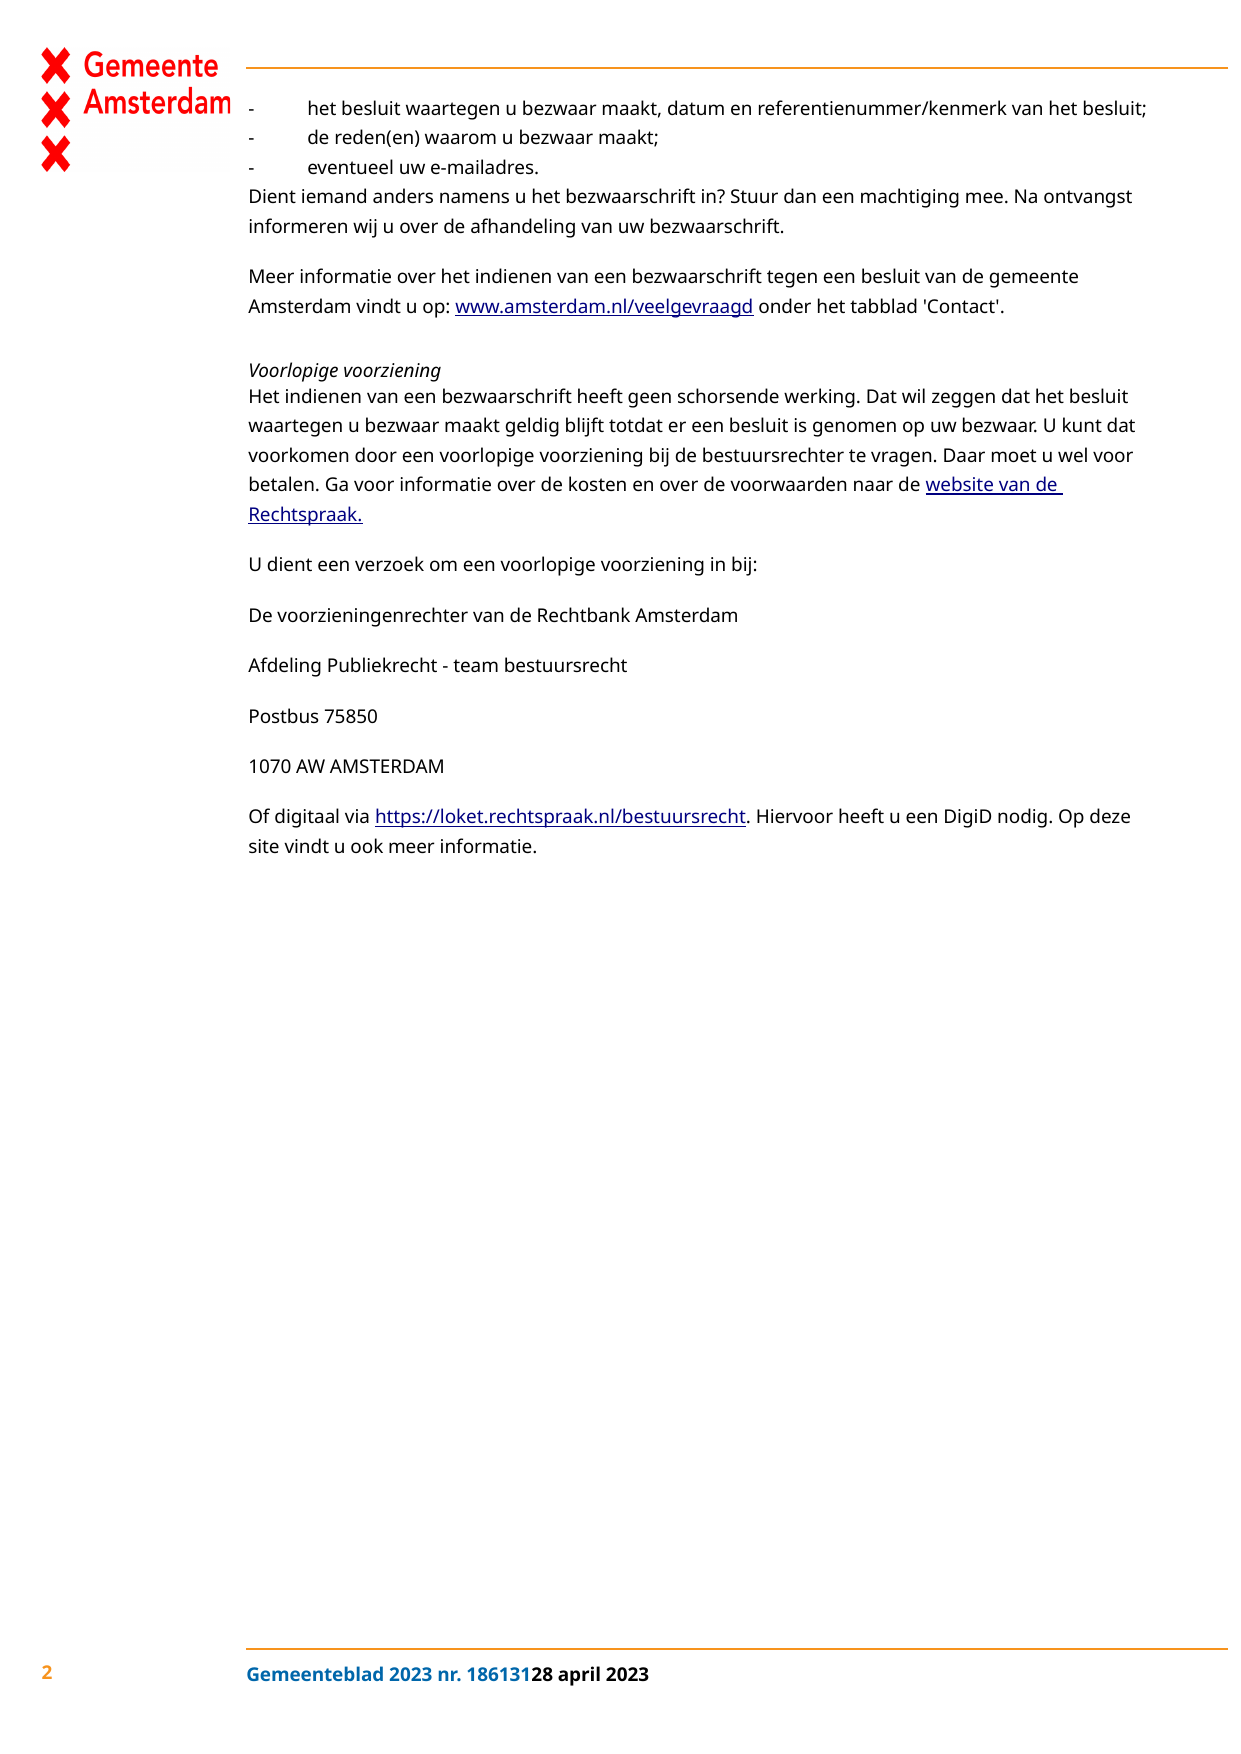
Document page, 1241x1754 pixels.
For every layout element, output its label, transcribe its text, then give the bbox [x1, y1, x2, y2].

text Of digitaal via https://loket.rechtspraak.nl/bestuursrecht. Hiervoor heeft u een DigiD nodig. Op deze site vindt u ook meer informatie. [248, 804, 1152, 859]
text Het indienen van een bezwaarschrift heeft geen schorsende werking. Dat wil zeggen dat het besluit waartegen u bezwaar maakt geldig blijft totdat er een besluit is genomen op uw bezwaar. U kunt dat voorkomen door een voorlopige voorziening bij de bestuursrechter te vragen. Daar moet u wel voor betalen. Ga voor informatie over de kosten en over de voorwaarden naar de website van de Rechtspraak. [248, 383, 1152, 527]
picture [41, 47, 231, 172]
text 1070 AW AMSTERDAM [248, 753, 1152, 779]
list eventueel uw e-mailadres. [248, 154, 1152, 180]
text U dient een verzoek om een voorlopige voorziening in bij: [248, 552, 1152, 577]
list de reden(en) waarom u bezwaar maakt; [248, 124, 1152, 150]
text Meer informatie over het indienen van een bezwaarschrift tegen een besluit van de gemeente Amsterdam vindt u op: www.amsterdam.nl/veelgevraagd onder het tabblad 'Contact'. [248, 263, 1152, 319]
text De voorzieningenrechter van de Rechtbank Amsterdam [248, 602, 1152, 628]
text Dient iemand anders namens u het bezwaarschrift in? Stuur dan een machtiging mee. Na ontvangst informeren wij u over de afhandeling van uw bezwaarschrift. [248, 183, 1152, 239]
text Voorlopige voorziening [248, 357, 1152, 383]
text Postbus 75850 [248, 703, 1152, 728]
list het besluit waartegen u bezwaar maakt, datum en referentienummer/kenmerk van het besluit; [248, 95, 1152, 121]
text Afdeling Publiekrecht - team bestuursrecht [248, 652, 1152, 678]
